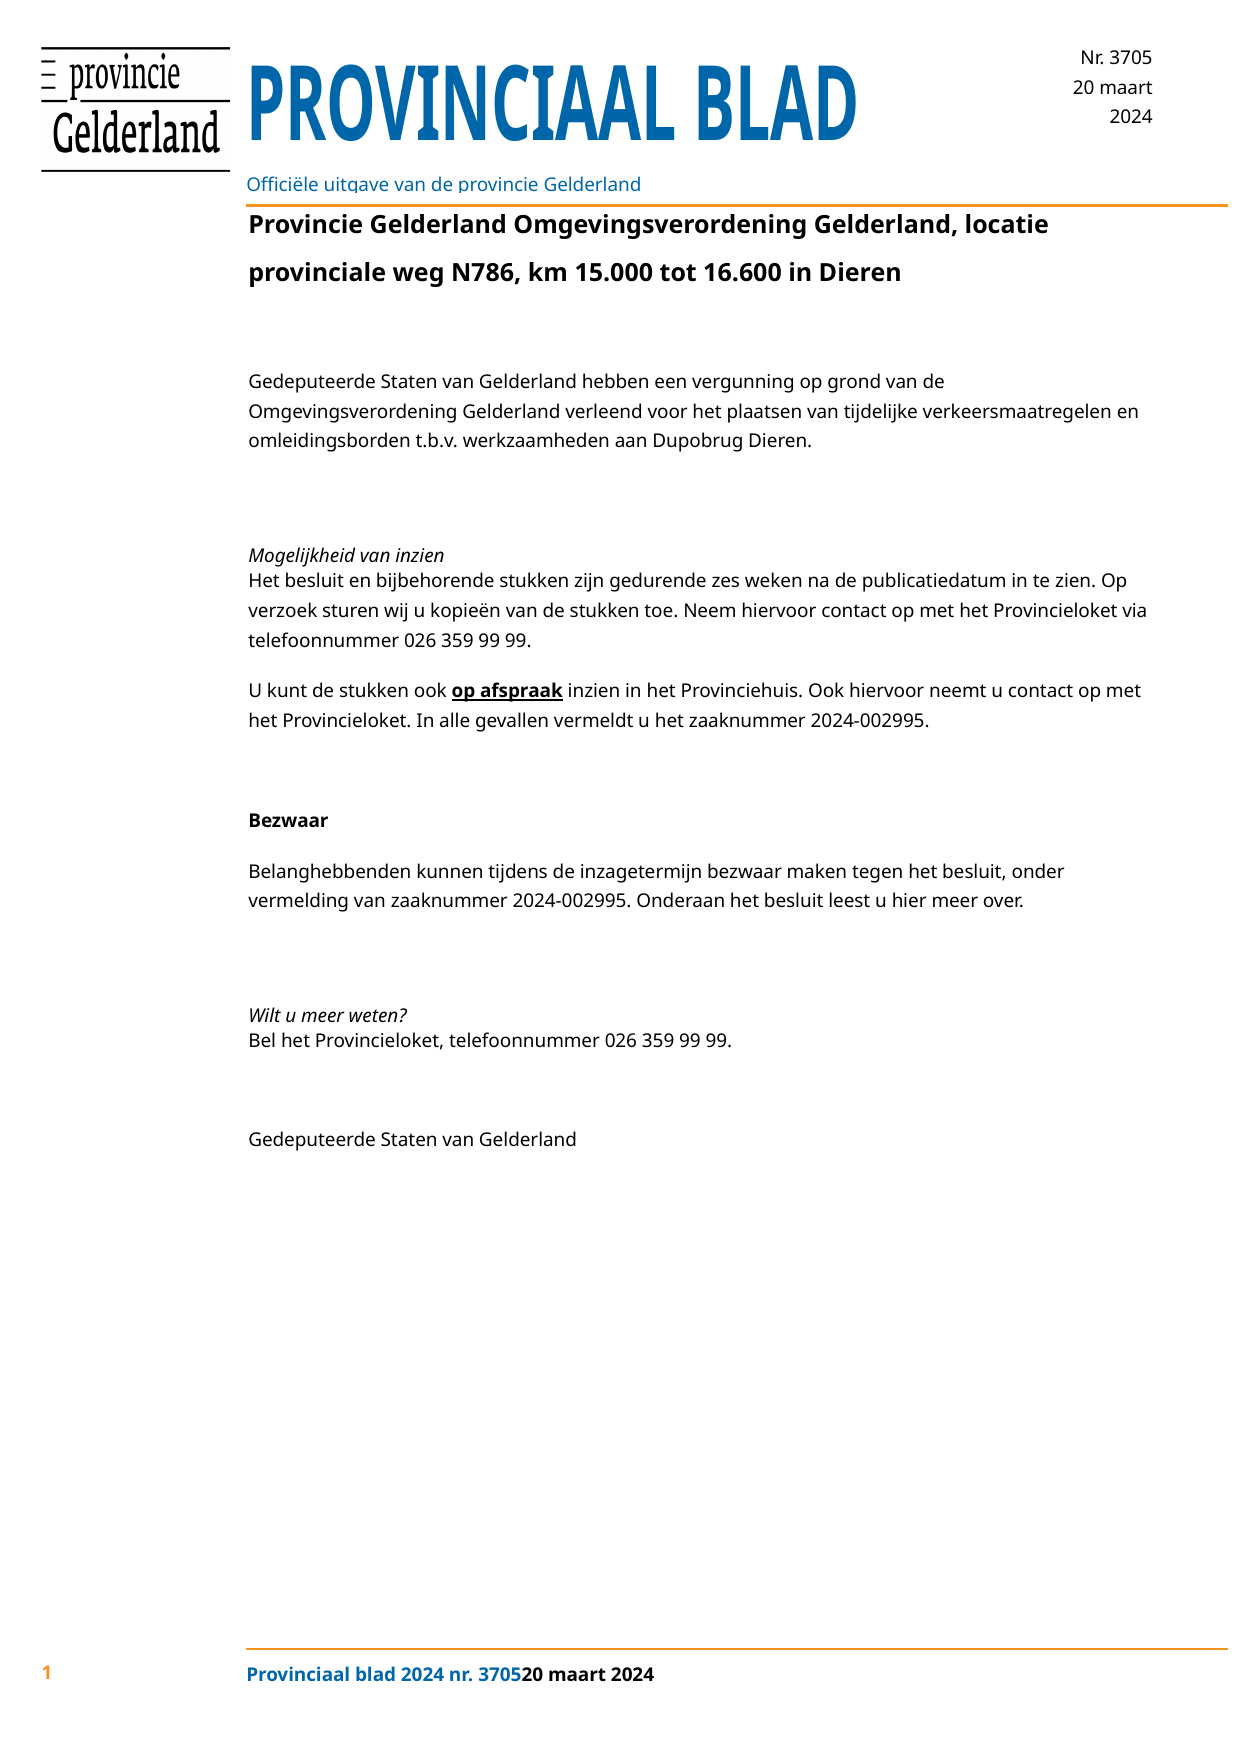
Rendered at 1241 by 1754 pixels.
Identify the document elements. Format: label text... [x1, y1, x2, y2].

picture [41, 47, 231, 172]
text Belanghebbenden kunnen tijdens de inzagetermijn bezwaar maken tegen het besluit, onder vermelding van zaaknummer 2024-002995. Onderaan het besluit leest u hier meer over. [248, 858, 1152, 913]
text Bezwaar [248, 808, 1152, 833]
text U kunt de stukken ook op afspraak inzien in het Provinciehuis. Ook hiervoor neemt u contact op met het Provincieloket. In alle gevallen vermeldt u het zaaknummer 2024-002995. [248, 677, 1152, 732]
text Gedeputeerde Staten van Gelderland [248, 1126, 1152, 1152]
text Bel het Provincieloket, telefoonnummer 026 359 99 99. [248, 1028, 1152, 1053]
text Mogelijkheid van inzien [248, 542, 1152, 568]
text Wilt u meer weten? [248, 1002, 1152, 1028]
text Provincie Gelderland Omgevingsverordening Gelderland, locatie provinciale weg N786, km 15.000 tot 16.600 in Dieren [248, 207, 1152, 288]
text Gedeputeerde Staten van Gelderland hebben een vergunning op grond van de Omgevingsverordening Gelderland verleend voor het plaatsen van tijdelijke verkeersmaatregelen en omleidingsborden t.b.v. werkzaamheden aan Dupobrug Dieren. [248, 368, 1152, 453]
text Het besluit en bijbehorende stukken zijn gedurende zes weken na de publicatiedatum in te zien. Op verzoek sturen wij u kopieën van de stukken toe. Neem hiervoor contact op met het Provincieloket via telefoonnummer 026 359 99 99. [248, 568, 1152, 652]
